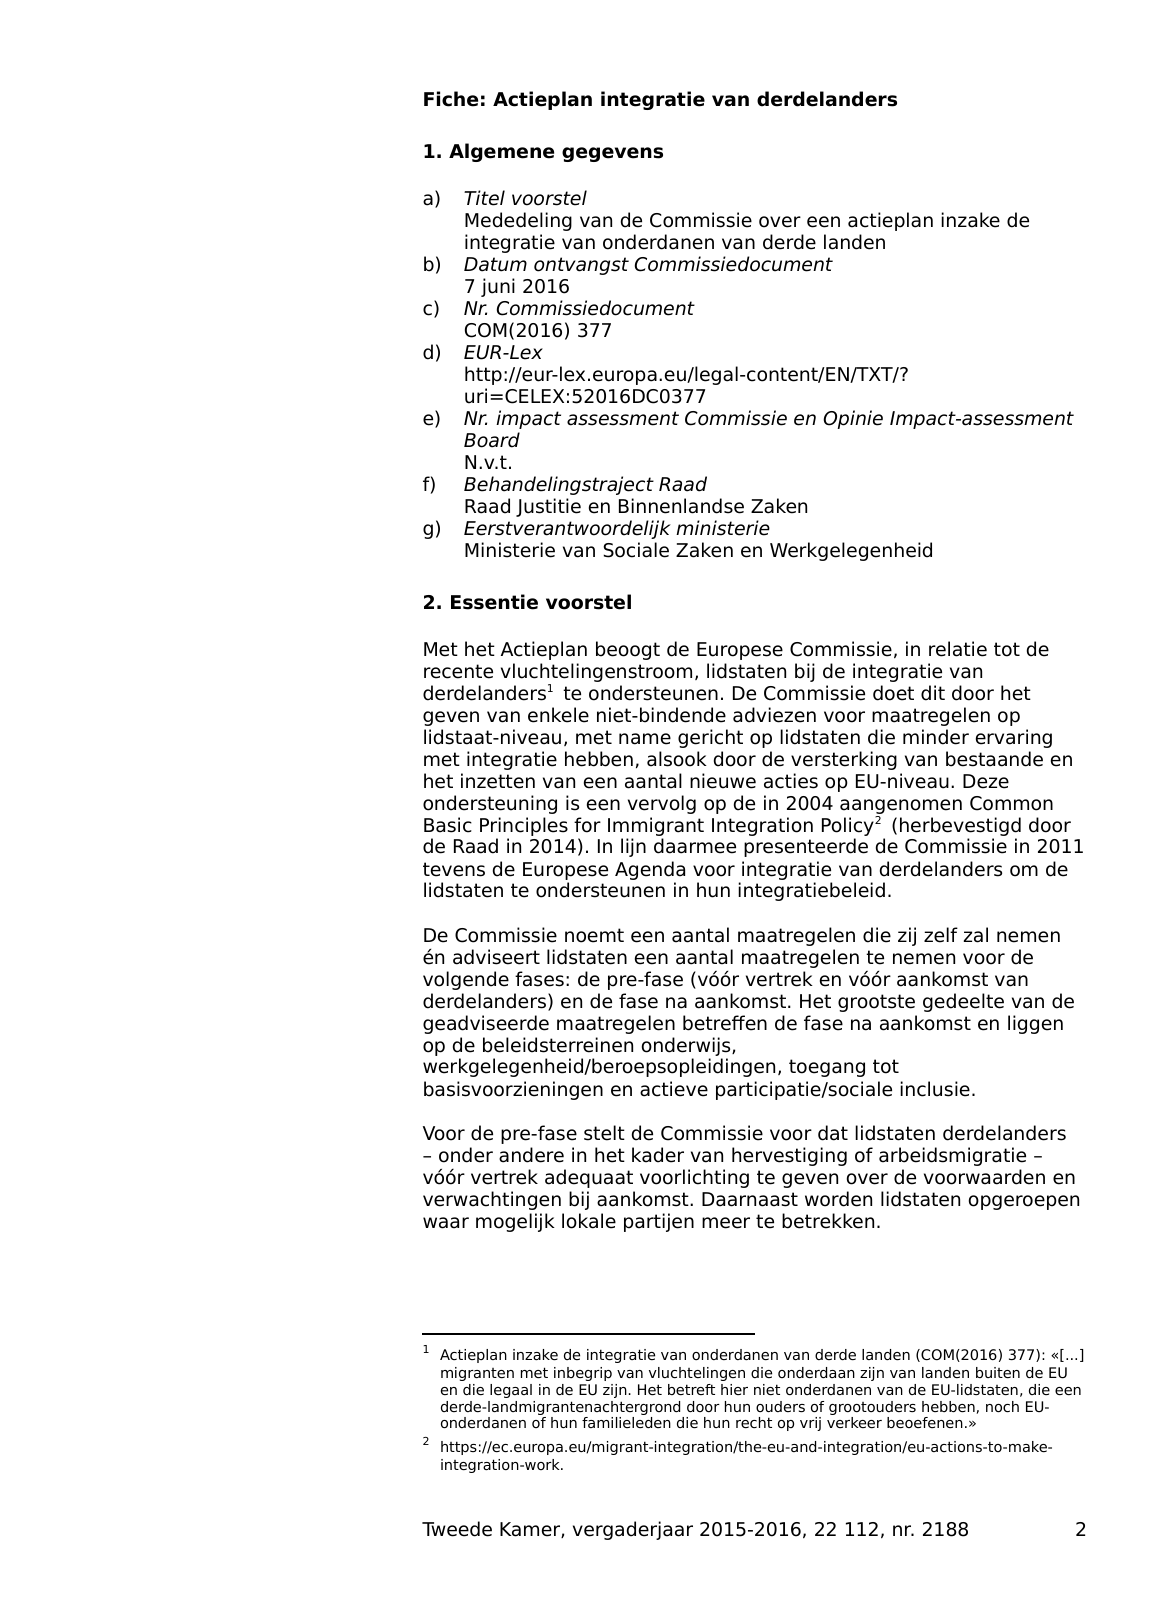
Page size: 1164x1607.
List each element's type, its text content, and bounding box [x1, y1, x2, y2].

text d) EUR-Lex [422, 342, 1087, 364]
text COM(2016) 377 [464, 320, 1087, 342]
text Raad Justitie en Binnenlandse Zaken [464, 496, 1087, 518]
text f) Behandelingstraject Raad [422, 474, 1087, 496]
text Mededeling van de Commissie over een actieplan inzake de integratie van onderdanen van derde landen [464, 210, 1087, 254]
subtitle Fiche: Actieplan integratie van derdelanders [422, 89, 1087, 111]
text c) Nr. Commissiedocument [422, 298, 1087, 320]
subtitle 1. Algemene gegevens [422, 141, 1087, 163]
text Actieplan inzake de integratie van onderdanen van derde landen (COM(2016) 377): «[...] migranten met inbegrip van vluchtelingen die onderdaan zijn van landen buiten de EU en die legaal in de EU zijn. Het betreft hier niet onderdanen van de EU-lidstaten, die een derde-landmigrantenachtergrond door hun ouders of grootouders hebben, noch EU-onderdanen of hun familieleden die hun recht op vrij verkeer beoefenen.» [422, 1343, 1087, 1432]
text https://ec.europa.eu/migrant-integration/the-eu-and-integration/eu-actions-to-make-integration-work. [422, 1435, 1087, 1474]
text Met het Actieplan beoogt de Europese Commissie, in relatie tot de recente vluchtelingenstroom, lidstaten bij de integratie van derdelanders te ondersteunen. De Commissie doet dit door het geven van enkele niet-bindende adviezen voor maatregelen op lidstaat-niveau, met name gericht op lidstaten die minder ervaring met integratie hebben, alsook door de versterking van bestaande en het inzetten van een aantal nieuwe acties op EU-niveau. Deze ondersteuning is een vervolg op de in 2004 aangenomen Common Basic Principles for Immigrant Integration Policy (herbevestigd door de Raad in 2014). In lijn daarmee presenteerde de Commissie in 2011 tevens de Europese Agenda voor integratie van derdelanders om de lidstaten te ondersteunen in hun integratiebeleid. [422, 639, 1087, 902]
text 7 juni 2016 [464, 276, 1087, 298]
text e) Nr. impact assessment Commissie en Opinie Impact-assessment Board [422, 408, 1087, 452]
text Voor de pre-fase stelt de Commissie voor dat lidstaten derdelanders – onder andere in het kader van hervestiging of arbeidsmigratie – vóór vertrek adequaat voorlichting te geven over de voorwaarden en verwachtingen bij aankomst. Daarnaast worden lidstaten opgeroepen waar mogelijk lokale partijen meer te betrekken. [422, 1123, 1087, 1232]
text g) Eerstverantwoordelijk ministerie [422, 518, 1087, 540]
text N.v.t. [464, 452, 1087, 474]
text De Commissie noemt een aantal maatregelen die zij zelf zal nemen én adviseert lidstaten een aantal maatregelen te nemen voor de volgende fases: de pre-fase (vóór vertrek en vóór aankomst van derdelanders) en de fase na aankomst. Het grootste gedeelte van de geadviseerde maatregelen betreffen de fase na aankomst en liggen op de beleidsterreinen onderwijs, werkgelegenheid/beroepsopleidingen, toegang tot basisvoorzieningen en actieve participatie/sociale inclusie. [422, 924, 1087, 1100]
text http://eur-lex.europa.eu/legal-content/EN/TXT/?uri=CELEX:52016DC0377 [464, 364, 1087, 408]
text b) Datum ontvangst Commissiedocument [422, 254, 1087, 276]
text Ministerie van Sociale Zaken en Werkgelegenheid [464, 540, 1087, 562]
subtitle 2. Essentie voorstel [422, 592, 1087, 614]
text a) Titel voorstel [422, 188, 1087, 210]
